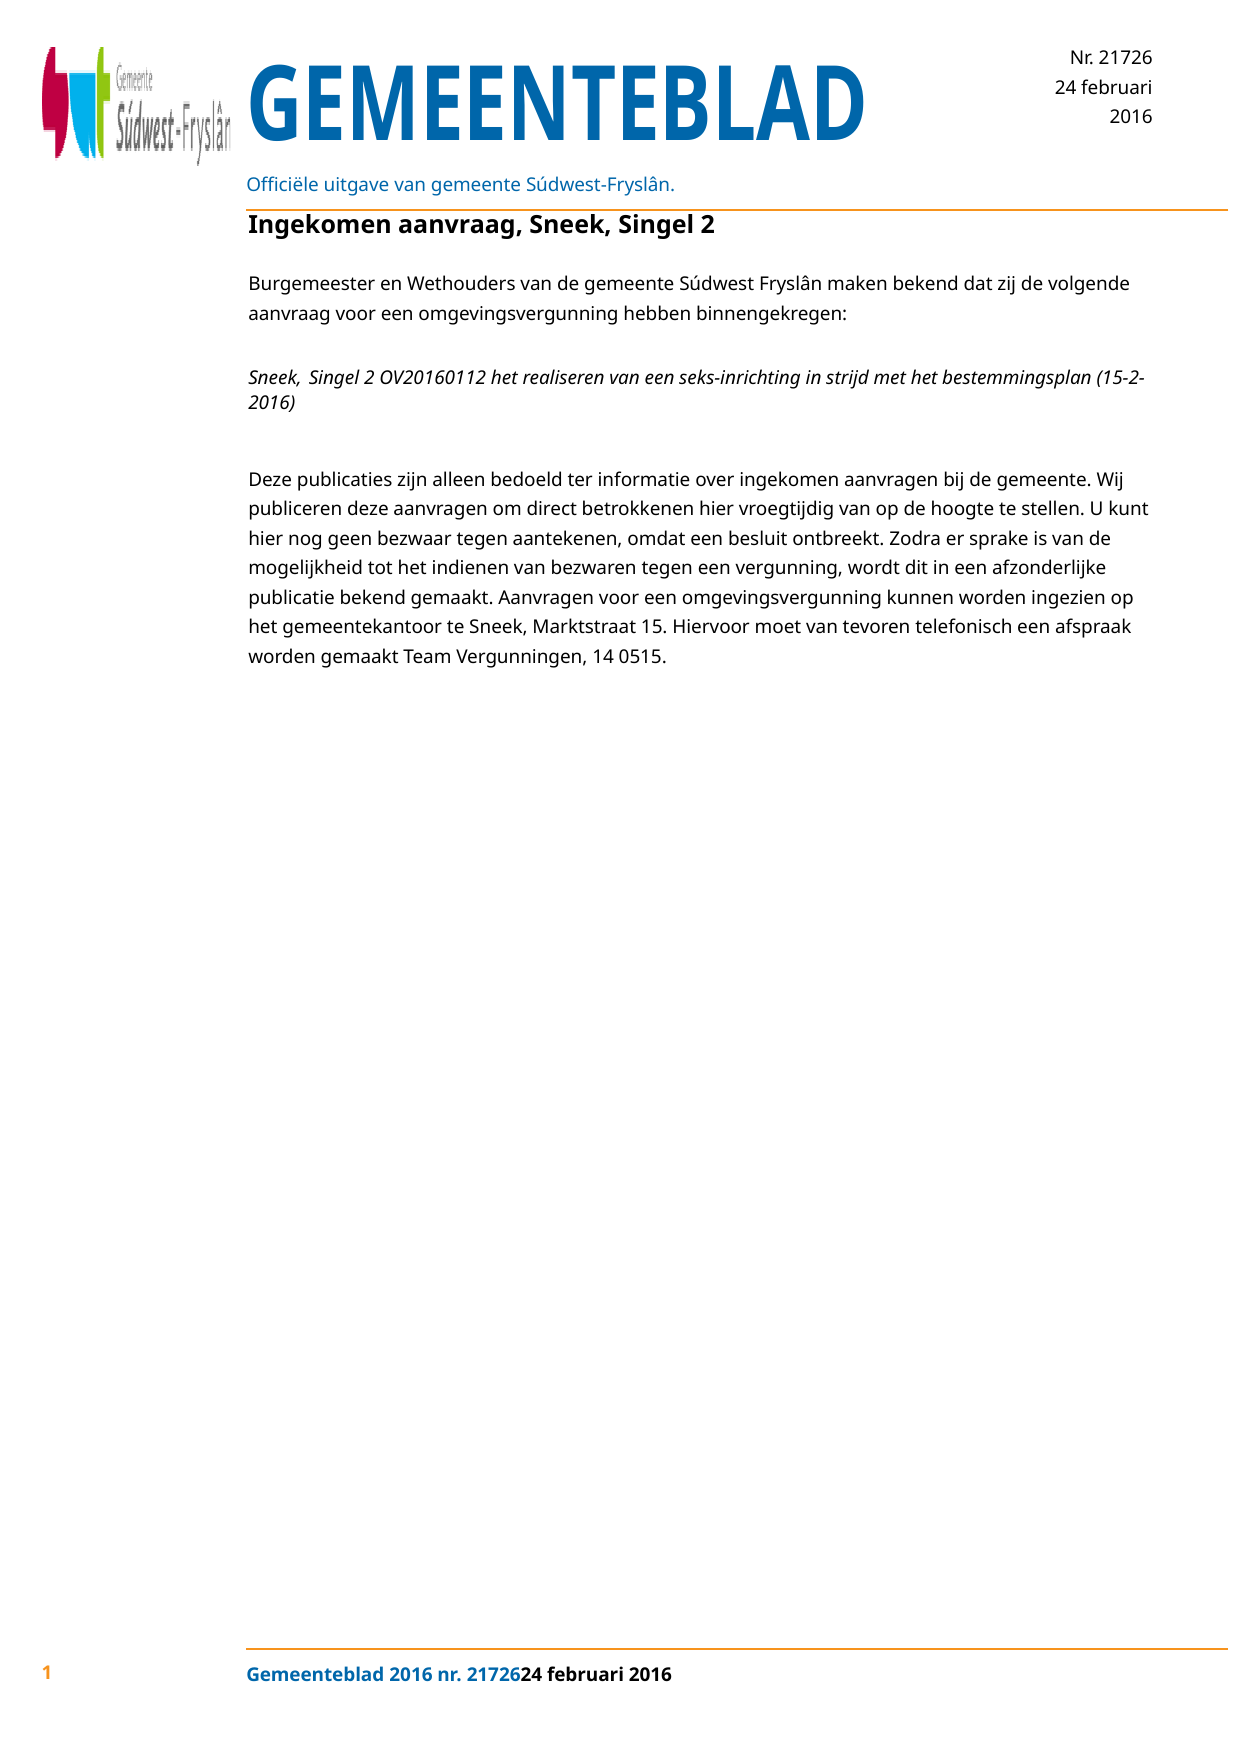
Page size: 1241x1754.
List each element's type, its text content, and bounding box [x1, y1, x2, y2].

text Sneek, Singel 2 OV20160112 het realiseren van een seks-inrichting in strijd met het bestemmingsplan (15-2-2016) [248, 364, 1152, 415]
text Burgemeester en Wethouders van de gemeente Súdwest Fryslân maken bekend dat zij de volgende aanvraag voor een omgevingsvergunning hebben binnengekregen: [248, 270, 1152, 326]
text Deze publicaties zijn alleen bedoeld ter informatie over ingekomen aanvragen bij de gemeente. Wij publiceren deze aanvragen om direct betrokkenen hier vroegtijdig van op de hoogte te stellen. U kunt hier nog geen bezwaar tegen aantekenen, omdat een besluit ontbreekt. Zodra er sprake is van de mogelijkheid tot het indienen van bezwaren tegen een vergunning, wordt dit in een afzonderlijke publicatie bekend gemaakt. Aanvragen voor een omgevingsvergunning kunnen worden ingezien op het gemeentekantoor te Sneek, Marktstraat 15. Hiervoor moet van tevoren telefonisch een afspraak worden gemaakt Team Vergunningen, 14 0515. [248, 466, 1152, 669]
picture [41, 47, 231, 172]
text Ingekomen aanvraag, Sneek, Singel 2 [248, 211, 1152, 241]
